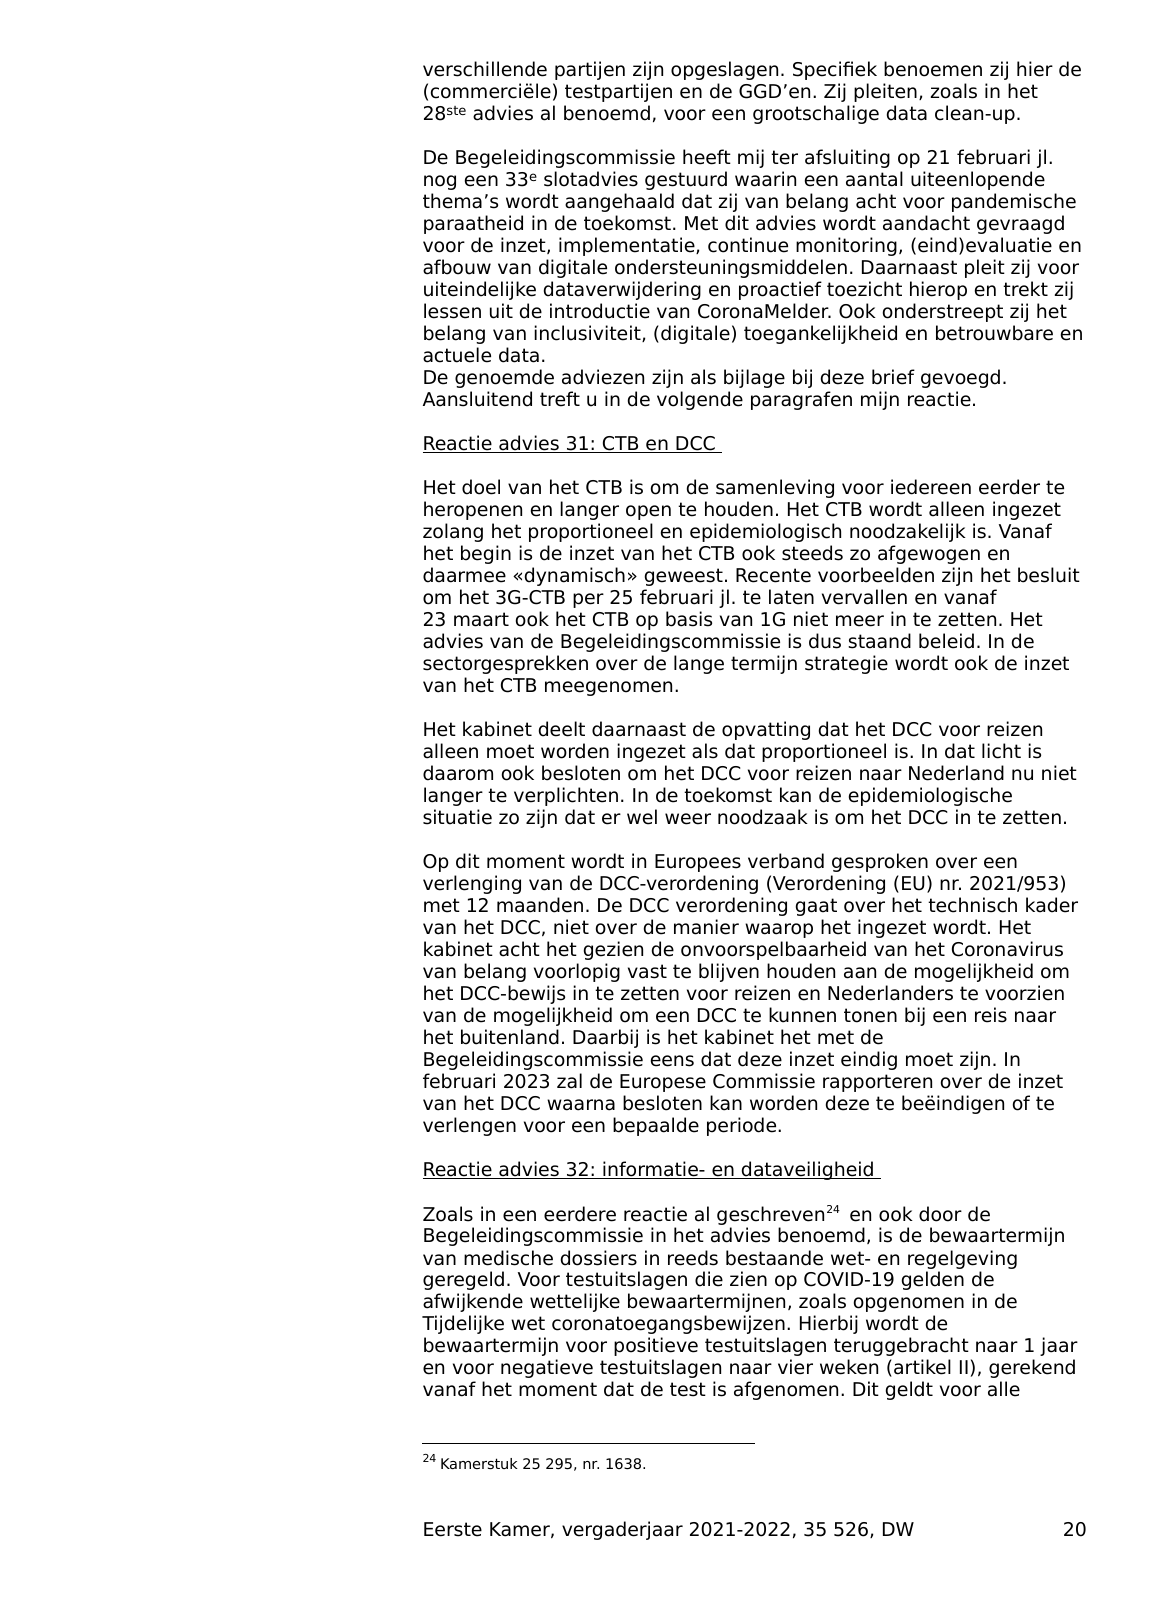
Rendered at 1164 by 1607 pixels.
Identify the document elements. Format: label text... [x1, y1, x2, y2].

text Op dit moment wordt in Europees verband gesproken over een verlenging van de DCC-verordening (Verordening (EU) nr. 2021/953) met 12 maanden. De DCC verordening gaat over het technisch kader van het DCC, niet over de manier waarop het ingezet wordt. Het kabinet acht het gezien de onvoorspelbaarheid van het Coronavirus van belang voorlopig vast te blijven houden aan de mogelijkheid om het DCC-bewijs in te zetten voor reizen en Nederlanders te voorzien van de mogelijkheid om een DCC te kunnen tonen bij een reis naar het buitenland. Daarbij is het kabinet het met de Begeleidingscommissie eens dat deze inzet eindig moet zijn. In februari 2023 zal de Europese Commissie rapporteren over de inzet van het DCC waarna besloten kan worden deze te beëindigen of te verlengen voor een bepaalde periode. [422, 851, 1087, 1137]
text Zoals in een eerdere reactie al geschreven en ook door de Begeleidingscommissie in het advies benoemd, is de bewaartermijn van medische dossiers in reeds bestaande wet- en regelgeving geregeld. Voor testuitslagen die zien op COVID-19 gelden de afwijkende wettelijke bewaartermijnen, zoals opgenomen in de Tijdelijke wet coronatoegangsbewijzen. Hierbij wordt de bewaartermijn voor positieve testuitslagen teruggebracht naar 1 jaar en voor negatieve testuitslagen naar vier weken (artikel II), gerekend vanaf het moment dat de test is afgenomen. Dit geldt voor alle [422, 1203, 1087, 1401]
text Kamerstuk 25 295, nr. 1638. [422, 1452, 1087, 1474]
subtitle Reactie advies 32: informatie- en dataveiligheid [422, 1159, 1087, 1181]
text De Begeleidingscommissie heeft mij ter afsluiting op 21 februari jl. nog een 33e slotadvies gestuurd waarin een aantal uiteenlopende thema’s wordt aangehaald dat zij van belang acht voor pandemische paraatheid in de toekomst. Met dit advies wordt aandacht gevraagd voor de inzet, implementatie, continue monitoring, (eind)evaluatie en afbouw van digitale ondersteuningsmiddelen. Daarnaast pleit zij voor uiteindelijke dataverwijdering en proactief toezicht hierop en trekt zij lessen uit de introductie van CoronaMelder. Ook onderstreept zij het belang van inclusiviteit, (digitale) toegankelijkheid en betrouwbare en actuele data. [422, 147, 1087, 367]
text Het doel van het CTB is om de samenleving voor iedereen eerder te heropenen en langer open te houden. Het CTB wordt alleen ingezet zolang het proportioneel en epidemiologisch noodzakelijk is. Vanaf het begin is de inzet van het CTB ook steeds zo afgewogen en daarmee «dynamisch» geweest. Recente voorbeelden zijn het besluit om het 3G-CTB per 25 februari jl. te laten vervallen en vanaf 23 maart ook het CTB op basis van 1G niet meer in te zetten. Het advies van de Begeleidingscommissie is dus staand beleid. In de sectorgesprekken over de lange termijn strategie wordt ook de inzet van het CTB meegenomen. [422, 477, 1087, 697]
text verschillende partijen zijn opgeslagen. Specifiek benoemen zij hier de (commerciële) testpartijen en de GGD’en. Zij pleiten, zoals in het 28ste advies al benoemd, voor een grootschalige data clean-up. [422, 59, 1087, 125]
text De genoemde adviezen zijn als bijlage bij deze brief gevoegd. Aansluitend treft u in de volgende paragrafen mijn reactie. [422, 367, 1087, 411]
subtitle Reactie advies 31: CTB en DCC [422, 433, 1087, 455]
text Het kabinet deelt daarnaast de opvatting dat het DCC voor reizen alleen moet worden ingezet als dat proportioneel is. In dat licht is daarom ook besloten om het DCC voor reizen naar Nederland nu niet langer te verplichten. In de toekomst kan de epidemiologische situatie zo zijn dat er wel weer noodzaak is om het DCC in te zetten. [422, 719, 1087, 829]
